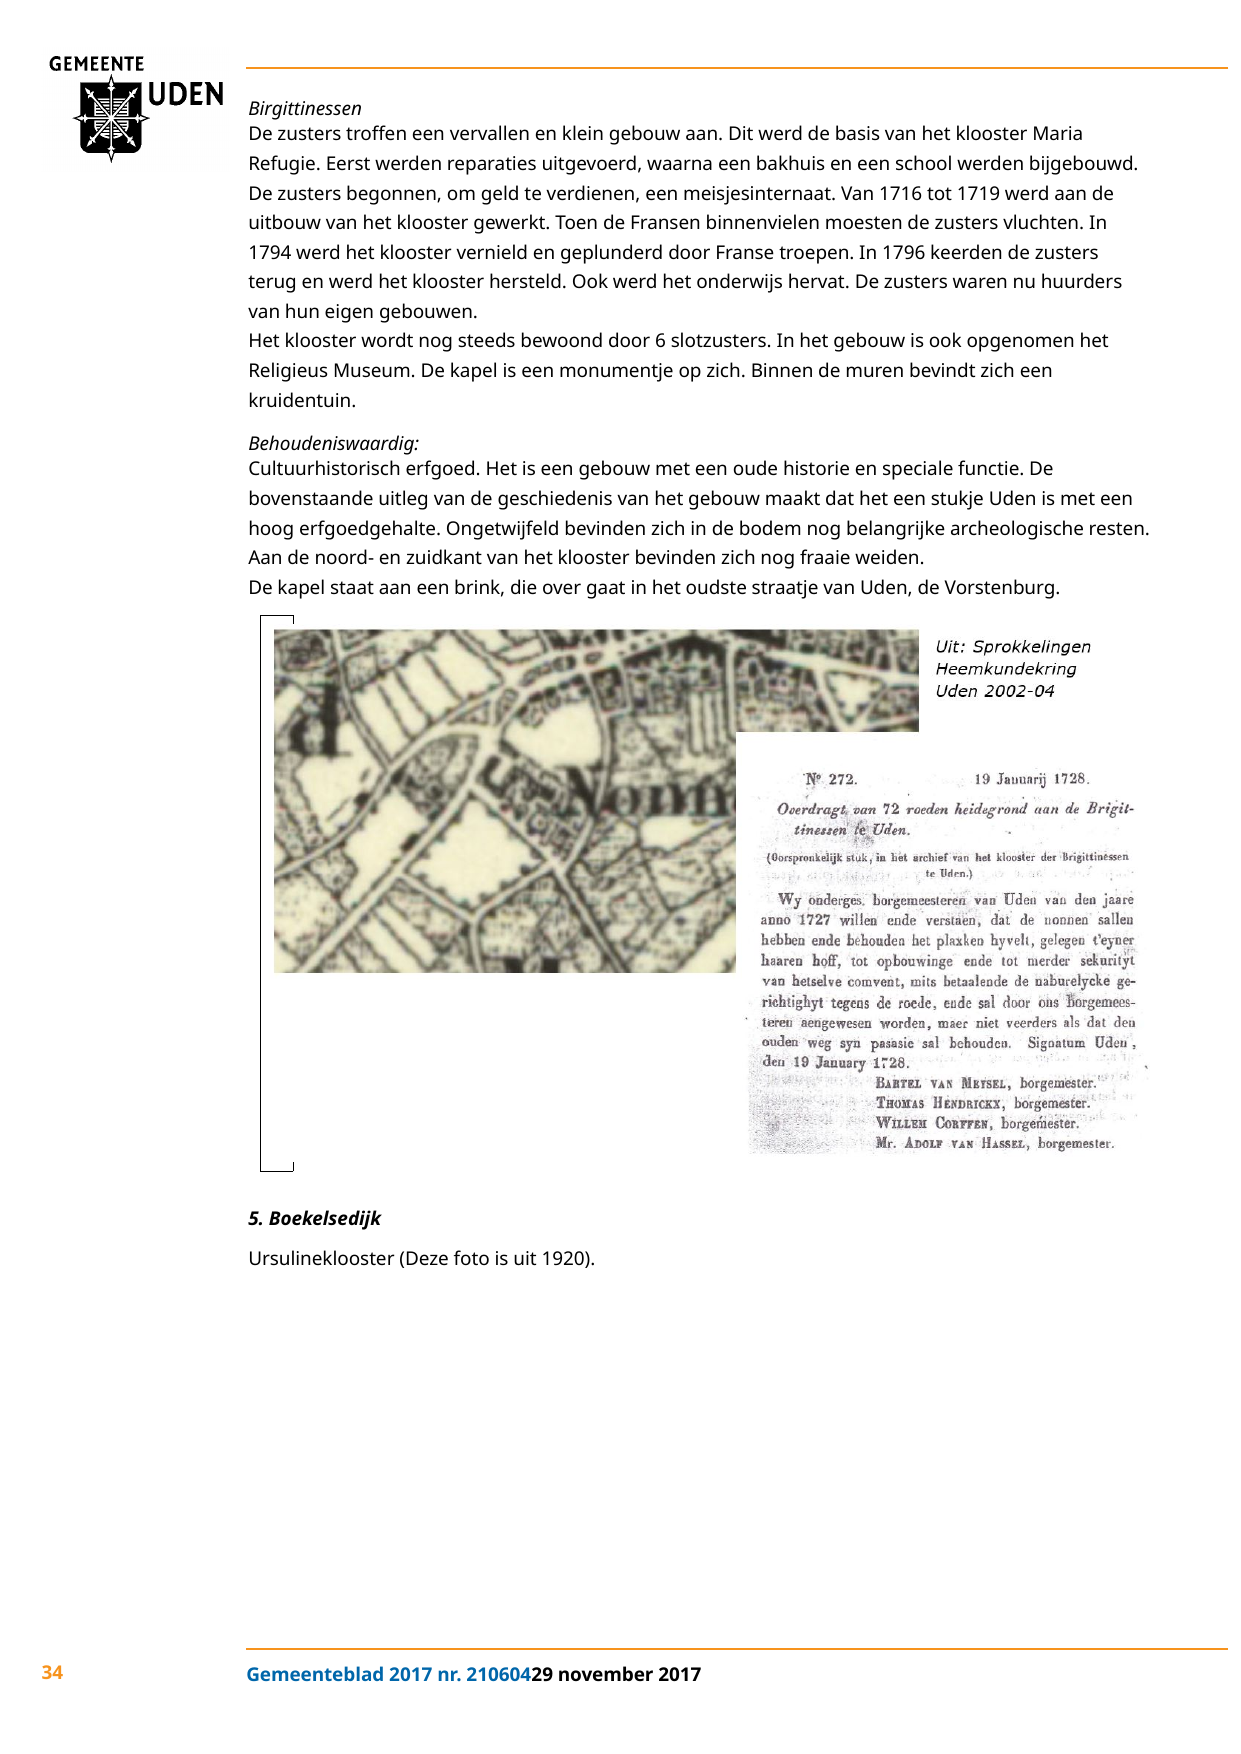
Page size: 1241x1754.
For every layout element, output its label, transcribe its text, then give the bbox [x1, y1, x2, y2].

text Ursulineklooster (Deze foto is uit 1920). [248, 1245, 1152, 1271]
text De kapel staat aan een brink, die over gaat in het oudste straatje van Uden, de Vorstenburg. [248, 574, 1152, 600]
text Birgittinessen [248, 95, 1152, 121]
text De zusters troffen een vervallen en klein gebouw aan. Dit werd de basis van het klooster Maria Refugie. Eerst werden reparaties uitgevoerd, waarna een bakhuis en een school werden bijgebouwd. De zusters begonnen, om geld te verdienen, een meisjesinternaat. Van 1716 tot 1719 werd aan de uitbouw van het klooster gewerkt. Toen de Fransen binnenvielen moesten de zusters vluchten. In 1794 werd het klooster vernield en geplunderd door Franse troepen. In 1796 keerden de zusters terug en werd het klooster hersteld. Ook werd het onderwijs hervat. De zusters waren nu huurders van hun eigen gebouwen. [248, 121, 1152, 324]
text Cultuurhistorisch erfgoed. Het is een gebouw met een oude historie en speciale functie. De bovenstaande uitleg van de geschiedenis van het gebouw maakt dat het een stukje Uden is met een hoog erfgoedgehalte. Ongetwijfeld bevinden zich in de bodem nog belangrijke archeologische resten. Aan de noord- en zuidkant van het klooster bevinden zich nog fraaie weiden. [248, 456, 1152, 570]
picture [41, 47, 231, 172]
text 5. Boekelsedijk [248, 1206, 1152, 1231]
text Behoudeniswaardig: [248, 430, 1152, 456]
picture [268, 624, 1155, 1162]
text Het klooster wordt nog steeds bewoond door 6 slotzusters. In het gebouw is ook opgenomen het Religieus Museum. De kapel is een monumentje op zich. Binnen de muren bevindt zich een kruidentuin. [248, 328, 1152, 412]
